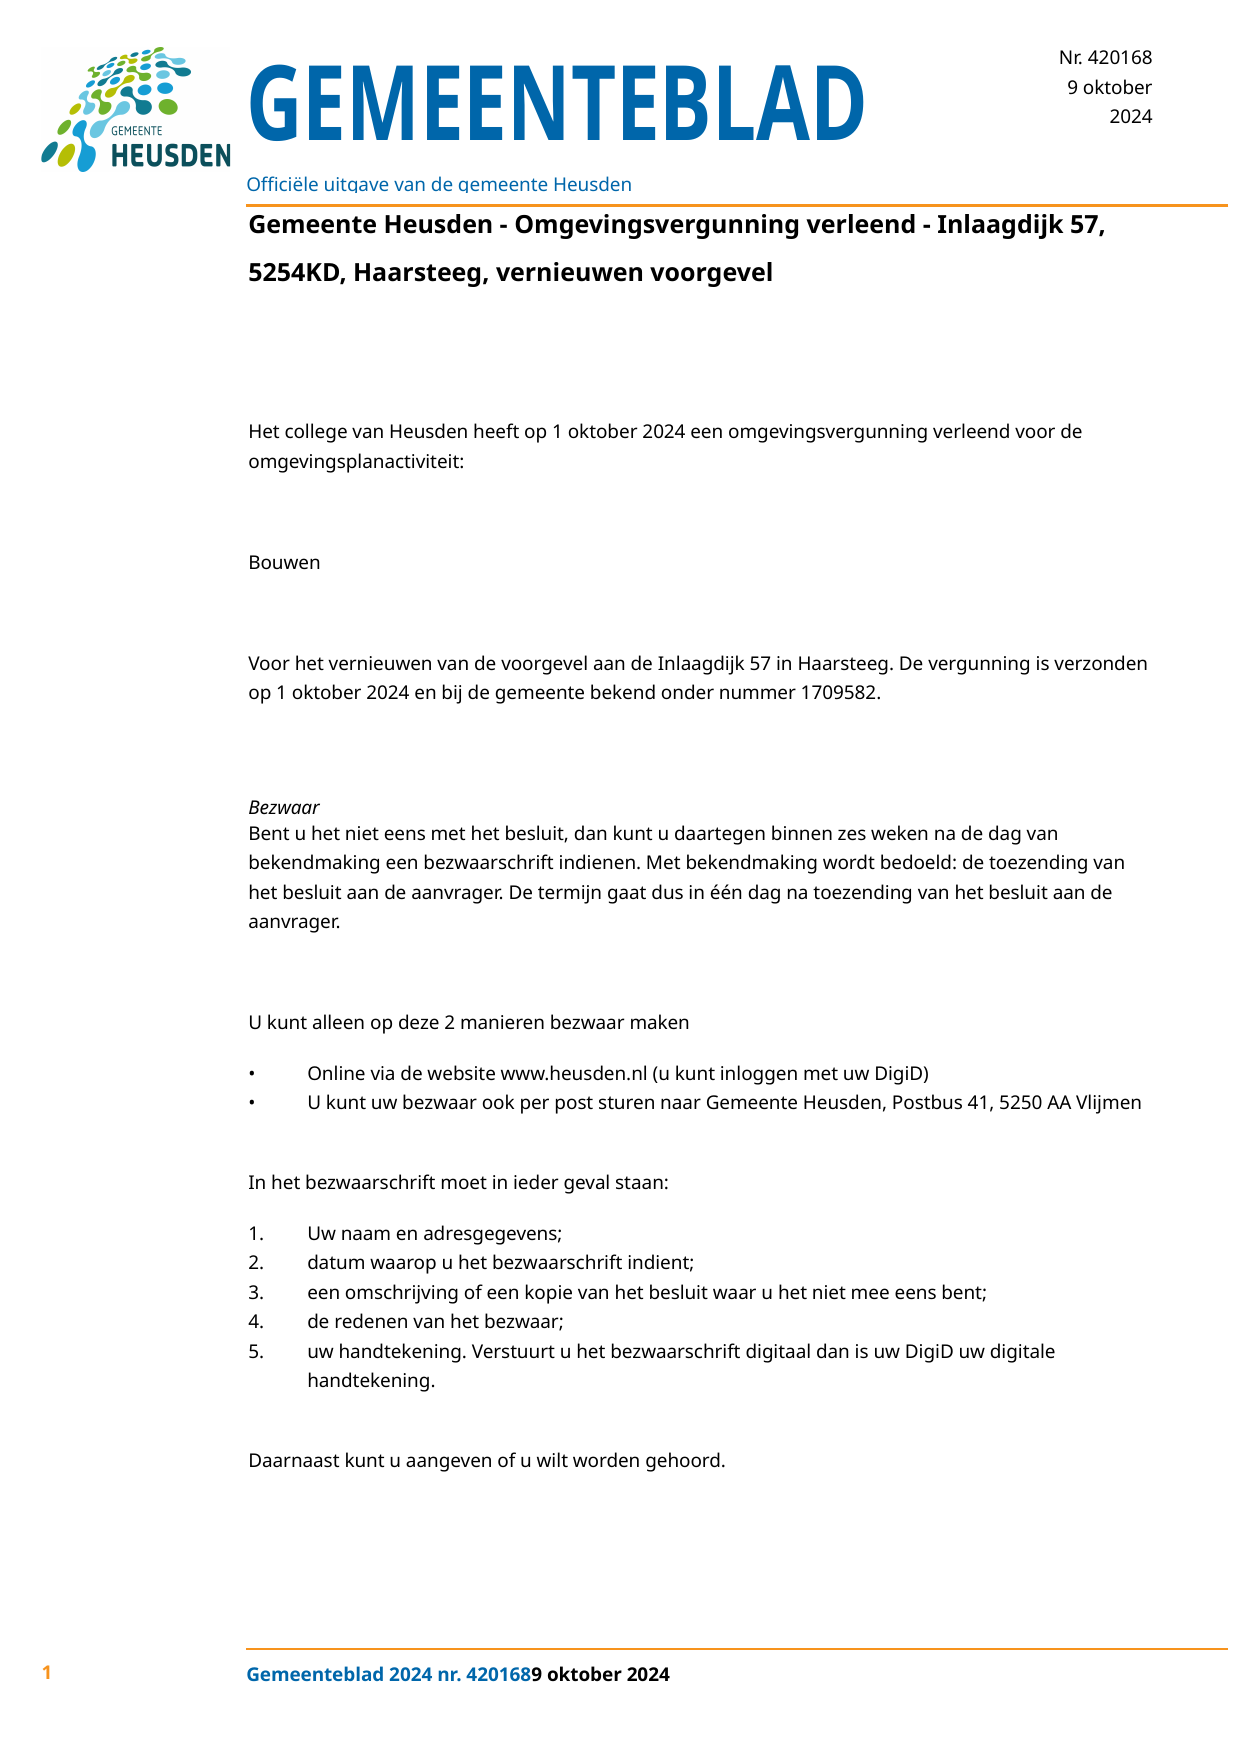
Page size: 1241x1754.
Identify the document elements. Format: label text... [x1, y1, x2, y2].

list de redenen van het bezwaar; [248, 1308, 1152, 1334]
list uw handtekening. Verstuurt u het bezwaarschrift digitaal dan is uw DigiD uw digitale handtekening. [248, 1338, 1152, 1393]
list Uw naam en adresgegevens; [248, 1220, 1152, 1245]
text Daarnaast kunt u aangeven of u wilt worden gehoord. [248, 1448, 1152, 1473]
text U kunt alleen op deze 2 manieren bezwaar maken [248, 1009, 1152, 1035]
text Bouwen [248, 549, 1152, 575]
list datum waarop u het bezwaarschrift indient; [248, 1249, 1152, 1275]
text In het bezwaarschrift moet in ieder geval staan: [248, 1169, 1152, 1195]
list een omschrijving of een kopie van het besluit waar u het niet mee eens bent; [248, 1279, 1152, 1304]
list Online via de website www.heusden.nl (u kunt inloggen met uw DigiD) [248, 1060, 1152, 1085]
text Bent u het niet eens met het besluit, dan kunt u daartegen binnen zes weken na de dag van bekendmaking een bezwaarschrift indienen. Met bekendmaking wordt bedoeld: de toezending van het besluit aan de aanvrager. De termijn gaat dus in één dag na toezending van het besluit aan de aanvrager. [248, 820, 1152, 934]
list U kunt uw bezwaar ook per post sturen naar Gemeente Heusden, Postbus 41, 5250 AA Vlijmen [248, 1089, 1152, 1115]
picture [41, 47, 231, 172]
text Voor het vernieuwen van de voorgevel aan de Inlaagdijk 57 in Haarsteeg. De vergunning is verzonden op 1 oktober 2024 en bij de gemeente bekend onder nummer 1709582. [248, 650, 1152, 705]
text Het college van Heusden heeft op 1 oktober 2024 een omgevingsvergunning verleend voor de omgevingsplanactiviteit: [248, 419, 1152, 474]
text Bezwaar [248, 794, 1152, 820]
text Gemeente Heusden - Omgevingsvergunning verleend - Inlaagdijk 57, 5254KD, Haarsteeg, vernieuwen voorgevel [248, 207, 1152, 288]
